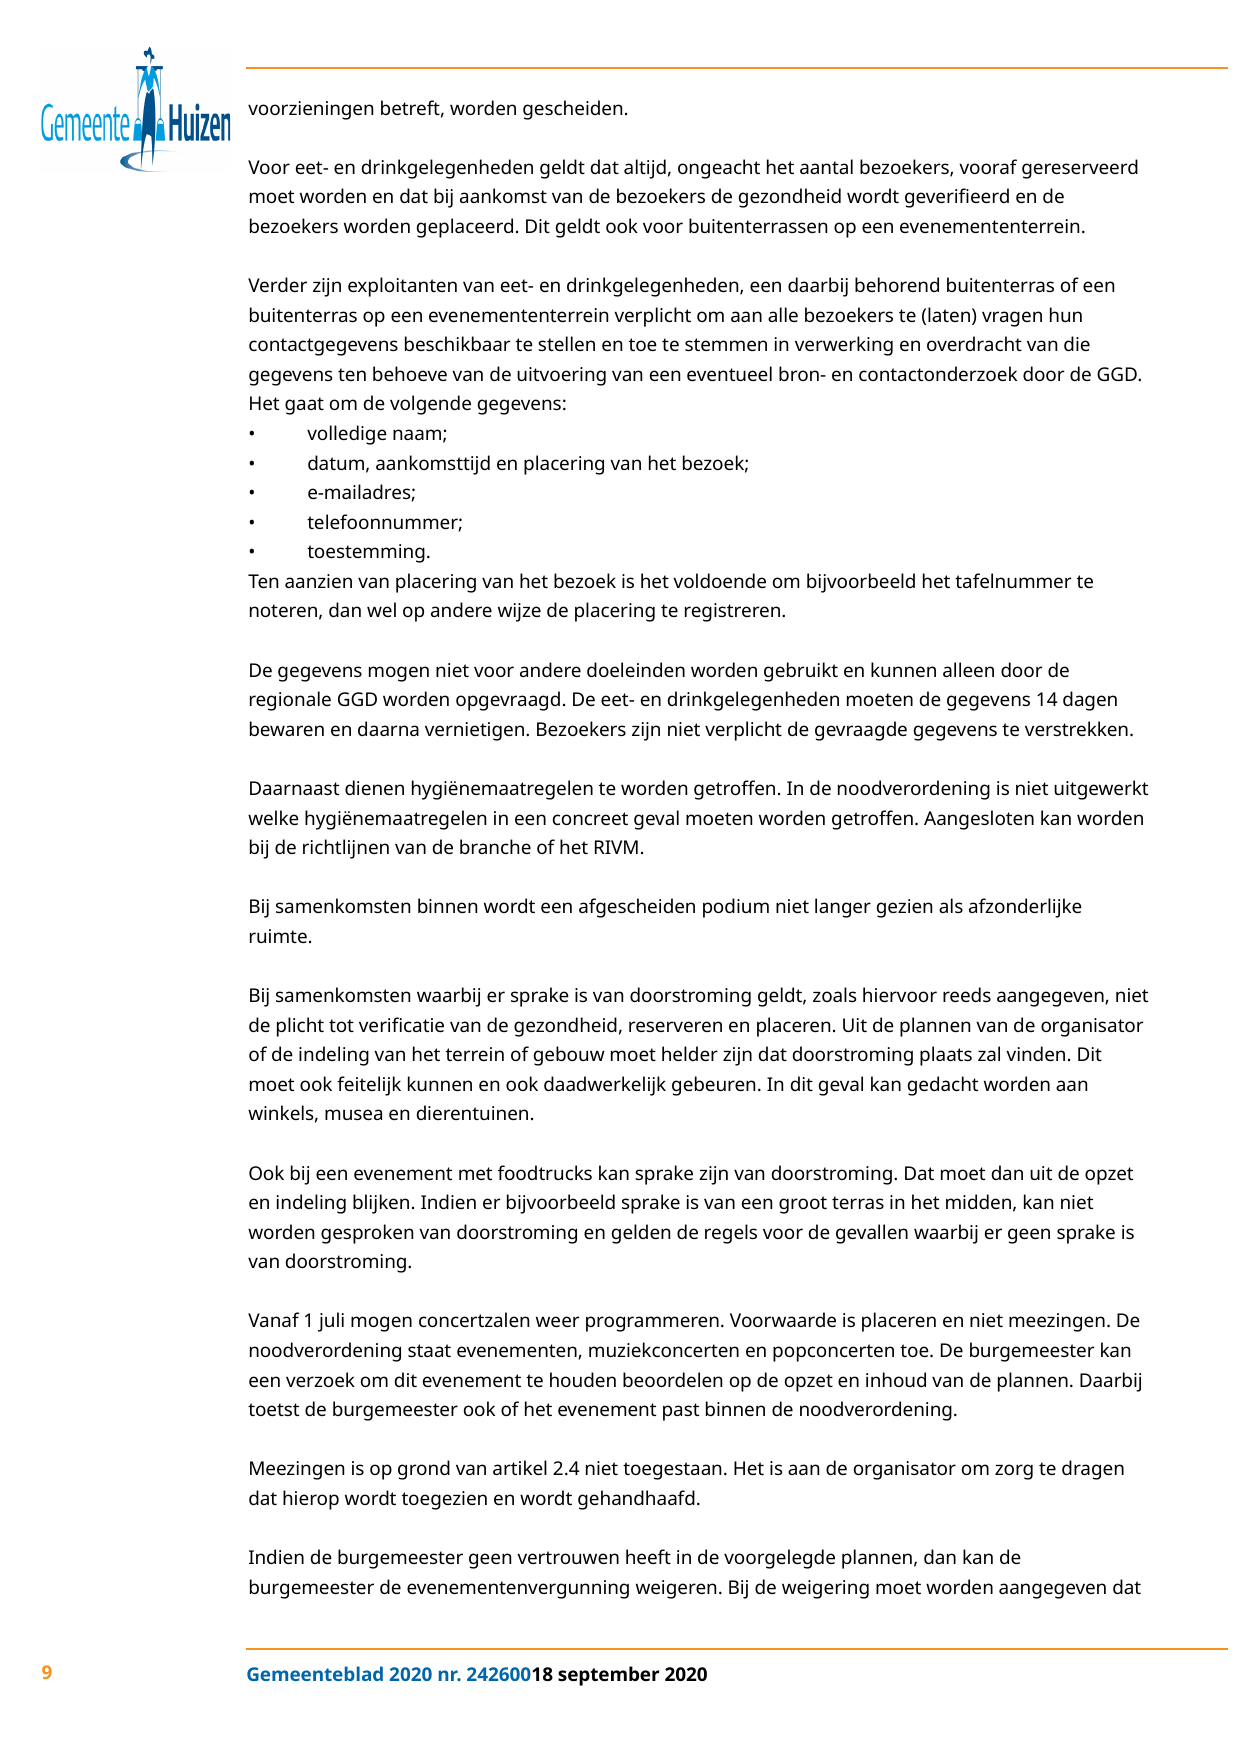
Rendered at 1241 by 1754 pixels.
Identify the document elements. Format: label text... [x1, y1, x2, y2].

text Vanaf 1 juli mogen concertzalen weer programmeren. Voorwaarde is placeren en niet meezingen. De noodverordening staat evenementen, muziekconcerten en popconcerten toe. De burgemeester kan een verzoek om dit evenement te houden beoordelen op de opzet en inhoud van de plannen. Daarbij toetst de burgemeester ook of het evenement past binnen de noodverordening. [248, 1308, 1152, 1422]
list volledige naam; [248, 420, 1152, 446]
text Bij samenkomsten waarbij er sprake is van doorstroming geldt, zoals hiervoor reeds aangegeven, niet de plicht tot verificatie van de gezondheid, reserveren en placeren. Uit de plannen van de organisator of de indeling van het terrein of gebouw moet helder zijn dat doorstroming plaats zal vinden. Dit moet ook feitelijk kunnen en ook daadwerkelijk gebeuren. In dit geval kan gedacht worden aan winkels, musea en dierentuinen. [248, 982, 1152, 1126]
list e-mailadres; [248, 479, 1152, 505]
list toestemming. [248, 538, 1152, 564]
text Verder zijn exploitanten van eet- en drinkgelegenheden, een daarbij behorend buitenterras of een buitenterras op een evenemententerrein verplicht om aan alle bezoekers te (laten) vragen hun contactgegevens beschikbaar te stellen en toe te stemmen in verwerking en overdracht van die gegevens ten behoeve van de uitvoering van een eventueel bron- en contactonderzoek door de GGD. Het gaat om de volgende gegevens: [248, 272, 1152, 416]
text Ten aanzien van placering van het bezoek is het voldoende om bijvoorbeeld het tafelnummer te noteren, dan wel op andere wijze de placering te registreren. [248, 568, 1152, 623]
text Ook bij een evenement met foodtrucks kan sprake zijn van doorstroming. Dat moet dan uit de opzet en indeling blijken. Indien er bijvoorbeeld sprake is van een groot terras in het midden, kan niet worden gesproken van doorstroming en gelden de regels voor de gevallen waarbij er geen sprake is van doorstroming. [248, 1160, 1152, 1274]
list datum, aankomsttijd en placering van het bezoek; [248, 450, 1152, 476]
text De gegevens mogen niet voor andere doeleinden worden gebruikt en kunnen alleen door de regionale GGD worden opgevraagd. De eet- en drinkgelegenheden moeten de gegevens 14 dagen bewaren en daarna vernietigen. Bezoekers zijn niet verplicht de gevraagde gegevens te verstrekken. [248, 657, 1152, 742]
text voorzieningen betreft, worden gescheiden. [248, 95, 1152, 121]
picture [41, 47, 231, 172]
text Bij samenkomsten binnen wordt een afgescheiden podium niet langer gezien als afzonderlijke ruimte. [248, 893, 1152, 949]
text Meezingen is op grond van artikel 2.4 niet toegestaan. Het is aan de organisator om zorg te dragen dat hierop wordt toegezien en wordt gehandhaafd. [248, 1456, 1152, 1511]
list telefoonnummer; [248, 509, 1152, 535]
text Voor eet- en drinkgelegenheden geldt dat altijd, ongeacht het aantal bezoekers, vooraf gereserveerd moet worden en dat bij aankomst van de bezoekers de gezondheid wordt geverifieerd en de bezoekers worden geplaceerd. Dit geldt ook voor buitenterrassen op een evenemententerrein. [248, 154, 1152, 239]
text Indien de burgemeester geen vertrouwen heeft in de voorgelegde plannen, dan kan de burgemeester de evenementenvergunning weigeren. Bij de weigering moet worden aangegeven dat [248, 1544, 1152, 1600]
text Daarnaast dienen hygiënemaatregelen te worden getroffen. In de noodverordening is niet uitgewerkt welke hygiënemaatregelen in een concreet geval moeten worden getroffen. Aangesloten kan worden bij de richtlijnen van de branche of het RIVM. [248, 775, 1152, 860]
